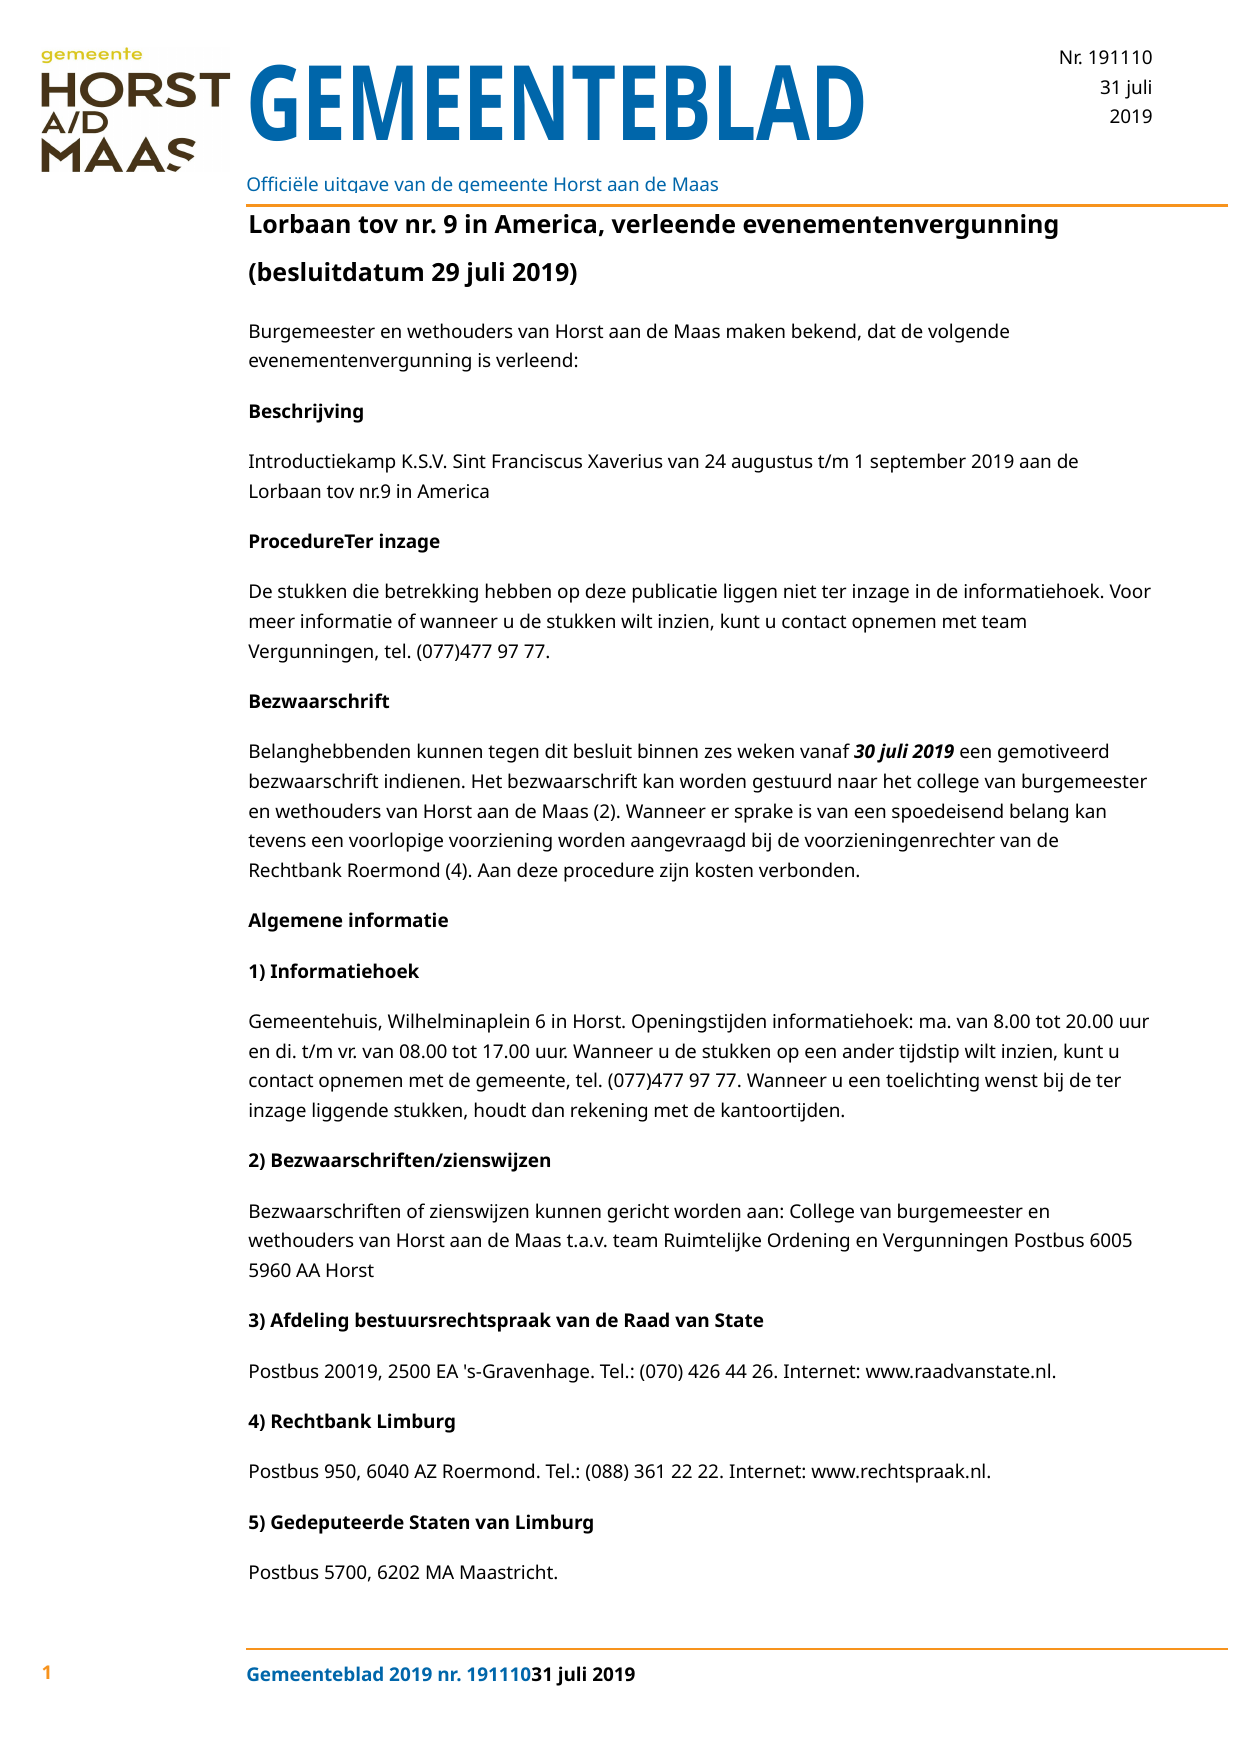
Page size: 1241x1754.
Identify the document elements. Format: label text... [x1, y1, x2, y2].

text Burgemeester en wethouders van Horst aan de Maas maken bekend, dat de volgende evenementenvergunning is verleend: [248, 318, 1152, 373]
text Postbus 20019, 2500 EA 's-Gravenhage. Tel.: (070) 426 44 26. Internet: www.raadvanstate.nl. [248, 1358, 1152, 1384]
picture [41, 47, 231, 172]
text 5) Gedeputeerde Staten van Limburg [248, 1509, 1152, 1535]
text Gemeentehuis, Wilhelminaplein 6 in Horst. Openingstijden informatiehoek: ma. van 8.00 tot 20.00 uur en di. t/m vr. van 08.00 tot 17.00 uur. Wanneer u de stukken op een ander tijdstip wilt inzien, kunt u contact opnemen met de gemeente, tel. (077)477 97 77. Wanneer u een toelichting wenst bij de ter inzage liggende stukken, houdt dan rekening met de kantoortijden. [248, 1008, 1152, 1123]
text 4) Rechtbank Limburg [248, 1408, 1152, 1434]
text Lorbaan tov nr. 9 in America, verleende evenementenvergunning (besluitdatum 29 juli 2019) [248, 207, 1152, 288]
text Introductiekamp K.S.V. Sint Franciscus Xaverius van 24 augustus t/m 1 september 2019 aan de Lorbaan tov nr.9 in America [248, 448, 1152, 504]
text Bezwaarschriften of zienswijzen kunnen gericht worden aan: College van burgemeester en wethouders van Horst aan de Maas t.a.v. team Ruimtelijke Ordening en Vergunningen Postbus 6005 5960 AA Horst [248, 1198, 1152, 1283]
text Postbus 5700, 6202 MA Maastricht. [248, 1559, 1152, 1585]
text 1) Informatiehoek [248, 958, 1152, 984]
text Postbus 950, 6040 AZ Roermond. Tel.: (088) 361 22 22. Internet: www.rechtspraak.nl. [248, 1459, 1152, 1484]
text 2) Bezwaarschriften/zienswijzen [248, 1147, 1152, 1173]
text ProcedureTer inzage [248, 528, 1152, 554]
text Bezwaarschrift [248, 688, 1152, 714]
text 3) Afdeling bestuursrechtspraak van de Raad van State [248, 1307, 1152, 1333]
text Algemene informatie [248, 907, 1152, 933]
text Belanghebbenden kunnen tegen dit besluit binnen zes weken vanaf 30 juli 2019 een gemotiveerd bezwaarschrift indienen. Het bezwaarschrift kan worden gestuurd naar het college van burgemeester en wethouders van Horst aan de Maas (2). Wanneer er sprake is van een spoedeisend belang kan tevens een voorlopige voorziening worden aangevraagd bij de voorzieningenrechter van de Rechtbank Roermond (4). Aan deze procedure zijn kosten verbonden. [248, 739, 1152, 883]
text De stukken die betrekking hebben op deze publicatie liggen niet ter inzage in de informatiehoek. Voor meer informatie of wanneer u de stukken wilt inzien, kunt u contact opnemen met team Vergunningen, tel. (077)477 97 77. [248, 579, 1152, 664]
text Beschrijving [248, 398, 1152, 424]
